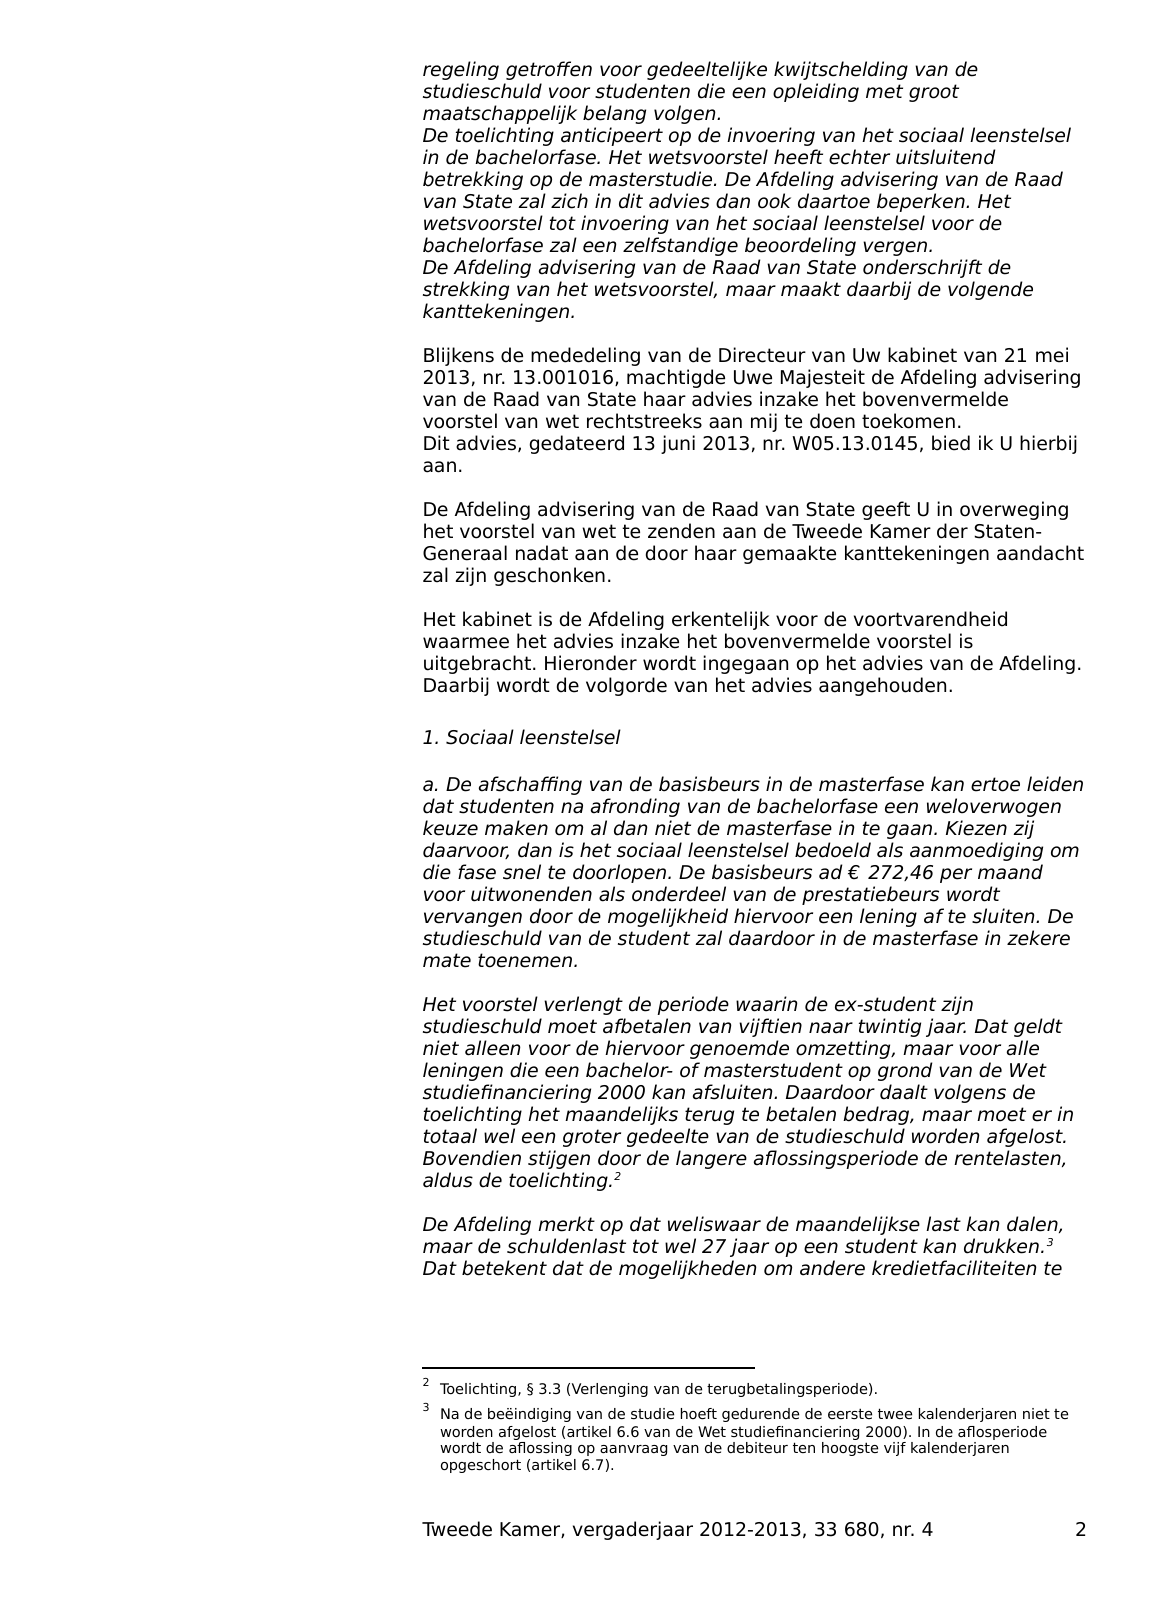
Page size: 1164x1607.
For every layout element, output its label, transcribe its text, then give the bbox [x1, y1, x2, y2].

text Het kabinet is de Afdeling erkentelijk voor de voortvarendheid waarmee het advies inzake het bovenvermelde voorstel is uitgebracht. Hieronder wordt ingegaan op het advies van de Afdeling. Daarbij wordt de volgorde van het advies aangehouden. [422, 609, 1087, 697]
text De Afdeling advisering van de Raad van State onderschrijft de strekking van het wetsvoorstel, maar maakt daarbij de volgende kanttekeningen. [422, 257, 1087, 323]
text Blijkens de mededeling van de Directeur van Uw kabinet van 21 mei 2013, nr. 13.001016, machtigde Uwe Majesteit de Afdeling advisering van de Raad van State haar advies inzake het bovenvermelde voorstel van wet rechtstreeks aan mij te doen toekomen. [422, 345, 1087, 433]
text De Afdeling merkt op dat weliswaar de maandelijkse last kan dalen, maar de schuldenlast tot wel 27 jaar op een student kan drukken. Dat betekent dat de mogelijkheden om andere kredietfaciliteiten te [422, 1214, 1087, 1280]
text Na de beëindiging van de studie hoeft gedurende de eerste twee kalenderjaren niet te worden afgelost (artikel 6.6 van de Wet studiefinanciering 2000). In de aflosperiode wordt de aflossing op aanvraag van de debiteur ten hoogste vijf kalenderjaren opgeschort (artikel 6.7). [422, 1402, 1087, 1474]
text Het voorstel verlengt de periode waarin de ex-student zijn studieschuld moet afbetalen van vijftien naar twintig jaar. Dat geldt niet alleen voor de hiervoor genoemde omzetting, maar voor alle leningen die een bachelor- of masterstudent op grond van de Wet studiefinanciering 2000 kan afsluiten. Daardoor daalt volgens de toelichting het maandelijks terug te betalen bedrag, maar moet er in totaal wel een groter gedeelte van de studieschuld worden afgelost. Bovendien stijgen door de langere aflossingsperiode de rentelasten, aldus de toelichting. [422, 994, 1087, 1192]
text regeling getroffen voor gedeeltelijke kwijtschelding van de studieschuld voor studenten die een opleiding met groot maatschappelijk belang volgen. [422, 59, 1087, 125]
text Toelichting, § 3.3 (Verlenging van de terugbetalingsperiode). [422, 1377, 1087, 1399]
text Dit advies, gedateerd 13 juni 2013, nr. W05.13.0145, bied ik U hierbij aan. [422, 433, 1087, 477]
subtitle 1. Sociaal leenstelsel [422, 727, 1087, 749]
text De toelichting anticipeert op de invoering van het sociaal leenstelsel in de bachelorfase. Het wetsvoorstel heeft echter uitsluitend betrekking op de masterstudie. De Afdeling advisering van de Raad van State zal zich in dit advies dan ook daartoe beperken. Het wetsvoorstel tot invoering van het sociaal leenstelsel voor de bachelorfase zal een zelfstandige beoordeling vergen. [422, 125, 1087, 257]
text a. De afschaffing van de basisbeurs in de masterfase kan ertoe leiden dat studenten na afronding van de bachelorfase een weloverwogen keuze maken om al dan niet de masterfase in te gaan. Kiezen zij daarvoor, dan is het sociaal leenstelsel bedoeld als aanmoediging om die fase snel te doorlopen. De basisbeurs ad € 272,46 per maand voor uitwonenden als onderdeel van de prestatiebeurs wordt vervangen door de mogelijkheid hiervoor een lening af te sluiten. De studieschuld van de student zal daardoor in de masterfase in zekere mate toenemen. [422, 774, 1087, 972]
text De Afdeling advisering van de Raad van State geeft U in overweging het voorstel van wet te zenden aan de Tweede Kamer der Staten-Generaal nadat aan de door haar gemaakte kanttekeningen aandacht zal zijn geschonken. [422, 499, 1087, 587]
